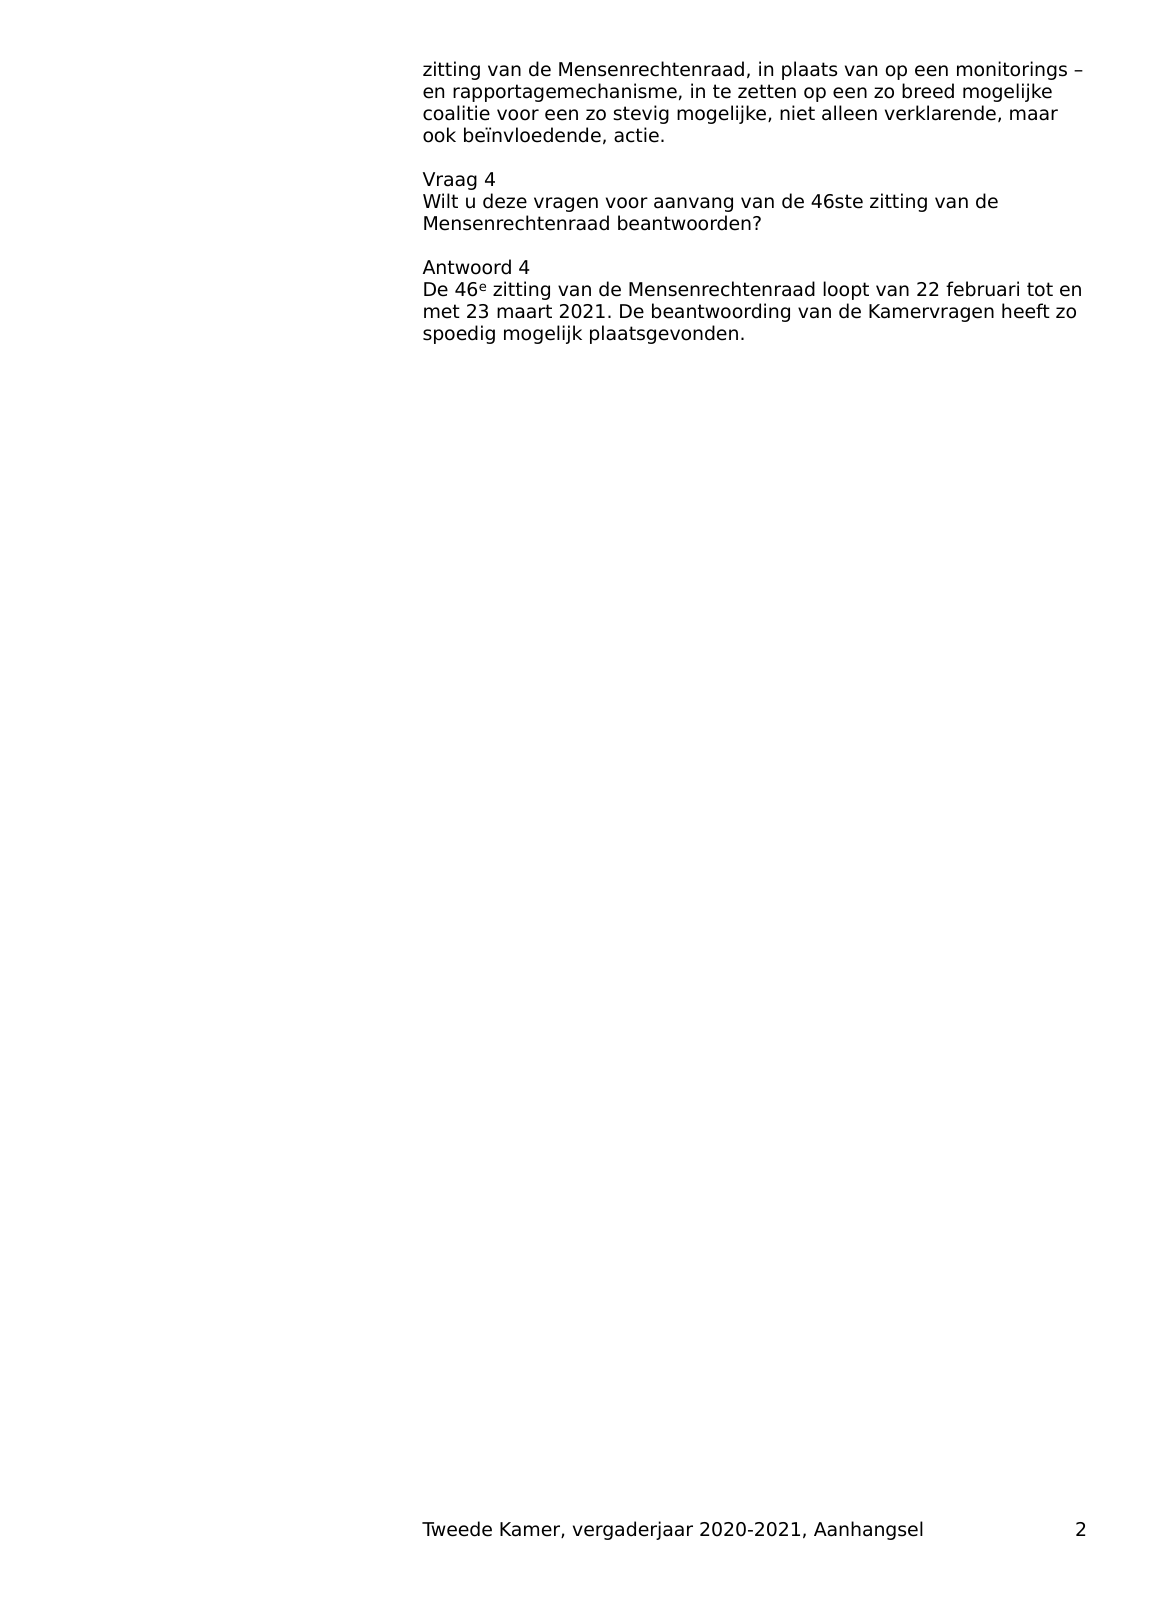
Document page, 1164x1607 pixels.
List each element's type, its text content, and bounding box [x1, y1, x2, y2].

text Antwoord 4 [422, 257, 1087, 279]
text Wilt u deze vragen voor aanvang van de 46ste zitting van de Mensenrechtenraad beantwoorden? [422, 191, 1087, 235]
text Vraag 4 [422, 169, 1087, 191]
text De 46e zitting van de Mensenrechtenraad loopt van 22 februari tot en met 23 maart 2021. De beantwoording van de Kamervragen heeft zo spoedig mogelijk plaatsgevonden. [422, 279, 1087, 345]
text zitting van de Mensenrechtenraad, in plaats van op een monitorings – en rapportagemechanisme, in te zetten op een zo breed mogelijke coalitie voor een zo stevig mogelijke, niet alleen verklarende, maar ook beïnvloedende, actie. [422, 59, 1087, 147]
